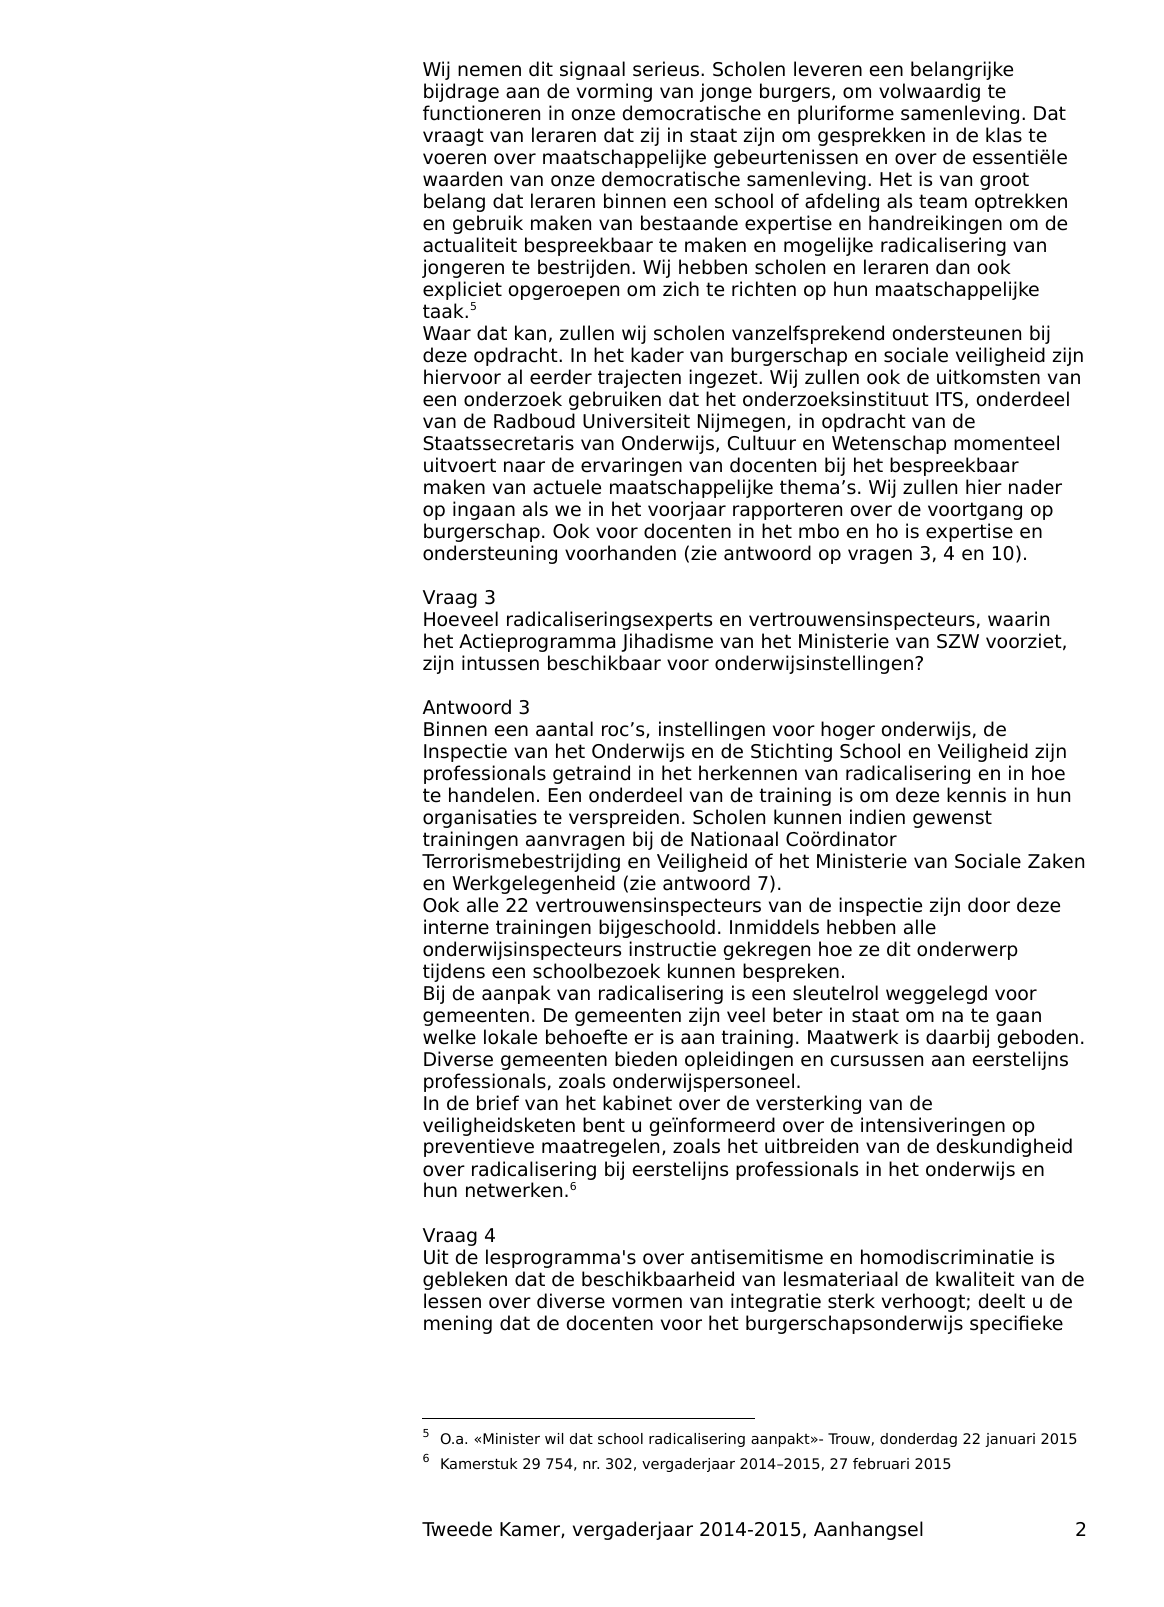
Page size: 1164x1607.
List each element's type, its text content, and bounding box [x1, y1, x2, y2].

text Antwoord 3 [422, 697, 1087, 719]
text Ook alle 22 vertrouwensinspecteurs van de inspectie zijn door deze interne trainingen bijgeschoold. Inmiddels hebben alle onderwijsinspecteurs instructie gekregen hoe ze dit onderwerp tijdens een schoolbezoek kunnen bespreken. [422, 895, 1087, 983]
text Vraag 4 [422, 1224, 1087, 1247]
text Bij de aanpak van radicalisering is een sleutelrol weggelegd voor gemeenten. De gemeenten zijn veel beter in staat om na te gaan welke lokale behoefte er is aan training. Maatwerk is daarbij geboden. Diverse gemeenten bieden opleidingen en cursussen aan eerstelijns professionals, zoals onderwijspersoneel. [422, 983, 1087, 1092]
text O.a. «Minister wil dat school radicalisering aanpakt»- Trouw, donderdag 22 januari 2015 [422, 1427, 1087, 1449]
text Hoeveel radicaliseringsexperts en vertrouwensinspecteurs, waarin het Actieprogramma Jihadisme van het Ministerie van SZW voorziet, zijn intussen beschikbaar voor onderwijsinstellingen? [422, 609, 1087, 675]
text In de brief van het kabinet over de versterking van de veiligheidsketen bent u geïnformeerd over de intensiveringen op preventieve maatregelen, zoals het uitbreiden van de deskundigheid over radicalisering bij eerstelijns professionals in het onderwijs en hun netwerken. [422, 1092, 1087, 1202]
text Uit de lesprogramma's over antisemitisme en homodiscriminatie is gebleken dat de beschikbaarheid van lesmateriaal de kwaliteit van de lessen over diverse vormen van integratie sterk verhoogt; deelt u de mening dat de docenten voor het burgerschapsonderwijs specifieke [422, 1247, 1087, 1334]
text Kamerstuk 29 754, nr. 302, vergaderjaar 2014–2015, 27 februari 2015 [422, 1452, 1087, 1474]
text Wij nemen dit signaal serieus. Scholen leveren een belangrijke bijdrage aan de vorming van jonge burgers, om volwaardig te functioneren in onze democratische en pluriforme samenleving. Dat vraagt van leraren dat zij in staat zijn om gesprekken in de klas te voeren over maatschappelijke gebeurtenissen en over de essentiële waarden van onze democratische samenleving. Het is van groot belang dat leraren binnen een school of afdeling als team optrekken en gebruik maken van bestaande expertise en handreikingen om de actualiteit bespreekbaar te maken en mogelijke radicalisering van jongeren te bestrijden. Wij hebben scholen en leraren dan ook expliciet opgeroepen om zich te richten op hun maatschappelijke taak. [422, 59, 1087, 323]
text Vraag 3 [422, 587, 1087, 609]
text Waar dat kan, zullen wij scholen vanzelfsprekend ondersteunen bij deze opdracht. In het kader van burgerschap en sociale veiligheid zijn hiervoor al eerder trajecten ingezet. Wij zullen ook de uitkomsten van een onderzoek gebruiken dat het onderzoeksinstituut ITS, onderdeel van de Radboud Universiteit Nijmegen, in opdracht van de Staatssecretaris van Onderwijs, Cultuur en Wetenschap momenteel uitvoert naar de ervaringen van docenten bij het bespreekbaar maken van actuele maatschappelijke thema’s. Wij zullen hier nader op ingaan als we in het voorjaar rapporteren over de voortgang op burgerschap. Ook voor docenten in het mbo en ho is expertise en ondersteuning voorhanden (zie antwoord op vragen 3, 4 en 10). [422, 323, 1087, 564]
text Binnen een aantal roc’s, instellingen voor hoger onderwijs, de Inspectie van het Onderwijs en de Stichting School en Veiligheid zijn professionals getraind in het herkennen van radicalisering en in hoe te handelen. Een onderdeel van de training is om deze kennis in hun organisaties te verspreiden. Scholen kunnen indien gewenst trainingen aanvragen bij de Nationaal Coördinator Terrorismebestrijding en Veiligheid of het Ministerie van Sociale Zaken en Werkgelegenheid (zie antwoord 7). [422, 719, 1087, 895]
